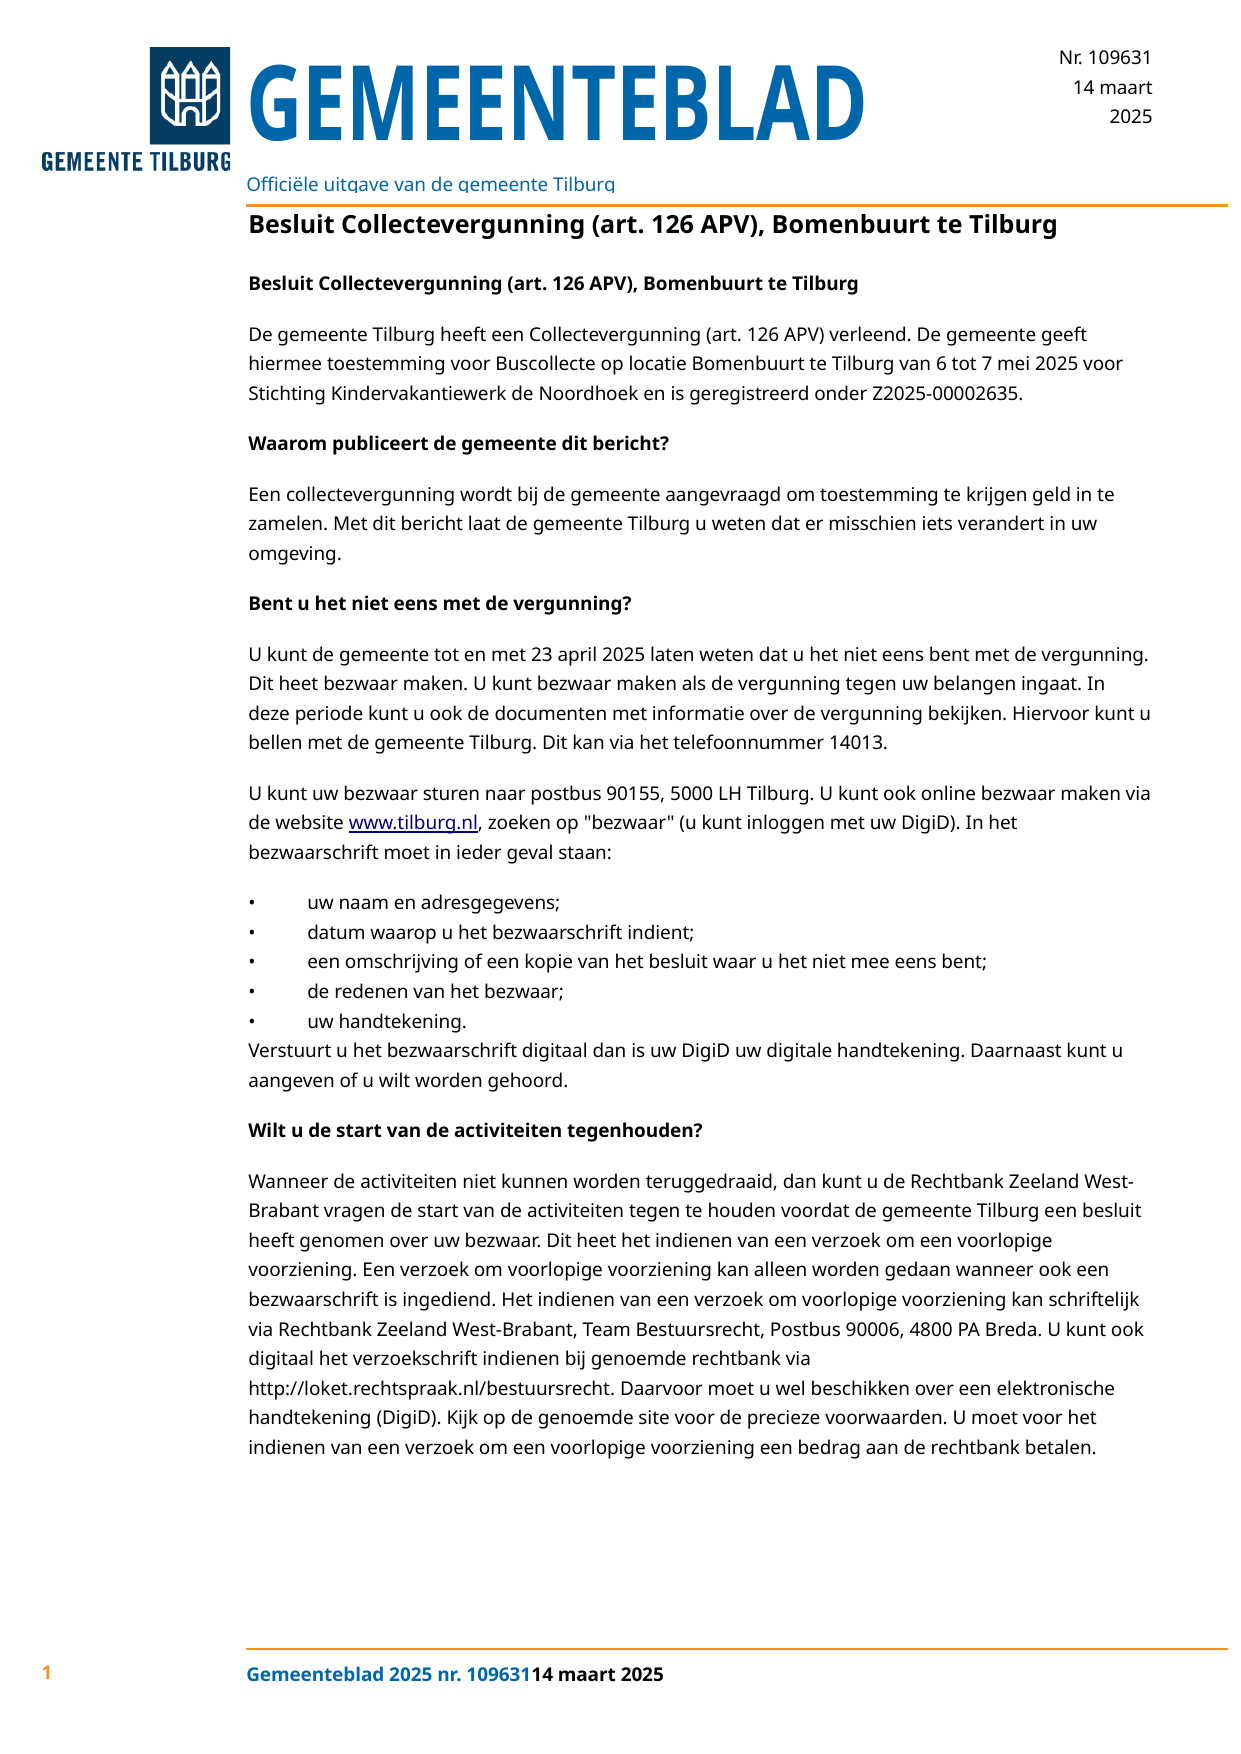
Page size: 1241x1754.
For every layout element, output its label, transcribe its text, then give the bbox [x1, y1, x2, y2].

list de redenen van het bezwaar; [248, 978, 1152, 1004]
list datum waarop u het bezwaarschrift indient; [248, 919, 1152, 945]
text Bent u het niet eens met de vergunning? [248, 590, 1152, 616]
text Verstuurt u het bezwaarschrift digitaal dan is uw DigiD uw digitale handtekening. Daarnaast kunt u aangeven of u wilt worden gehoord. [248, 1037, 1152, 1093]
picture [41, 47, 231, 172]
text Besluit Collectevergunning (art. 126 APV), Bomenbuurt te Tilburg [248, 207, 1152, 241]
text Besluit Collectevergunning (art. 126 APV), Bomenbuurt te Tilburg [248, 270, 1152, 296]
text Wilt u de start van de activiteiten tegenhouden? [248, 1117, 1152, 1143]
list uw naam en adresgegevens; [248, 889, 1152, 915]
list een omschrijving of een kopie van het besluit waar u het niet mee eens bent; [248, 949, 1152, 974]
text Een collectevergunning wordt bij de gemeente aangevraagd om toestemming te krijgen geld in te zamelen. Met dit bericht laat de gemeente Tilburg u weten dat er misschien iets verandert in uw omgeving. [248, 481, 1152, 566]
text De gemeente Tilburg heeft een Collectevergunning (art. 126 APV) verleend. De gemeente geeft hiermee toestemming voor Buscollecte op locatie Bomenbuurt te Tilburg van 6 tot 7 mei 2025 voor Stichting Kindervakantiewerk de Noordhoek en is geregistreerd onder Z2025-00002635. [248, 321, 1152, 406]
list uw handtekening. [248, 1008, 1152, 1033]
text Wanneer de activiteiten niet kunnen worden teruggedraaid, dan kunt u de Rechtbank Zeeland West-Brabant vragen de start van de activiteiten tegen te houden voordat de gemeente Tilburg een besluit heeft genomen over uw bezwaar. Dit heet het indienen van een verzoek om een voorlopige voorziening. Een verzoek om voorlopige voorziening kan alleen worden gedaan wanneer ook een bezwaarschrift is ingediend. Het indienen van een verzoek om voorlopige voorziening kan schriftelijk via Rechtbank Zeeland West-Brabant, Team Bestuursrecht, Postbus 90006, 4800 PA Breda. U kunt ook digitaal het verzoekschrift indienen bij genoemde rechtbank via http://loket.rechtspraak.nl/bestuursrecht. Daarvoor moet u wel beschikken over een elektronische handtekening (DigiD). Kijk op de genoemde site voor de precieze voorwaarden. U moet voor het indienen van een verzoek om een voorlopige voorziening een bedrag aan de rechtbank betalen. [248, 1168, 1152, 1460]
text U kunt uw bezwaar sturen naar postbus 90155, 5000 LH Tilburg. U kunt ook online bezwaar maken via de website www.tilburg.nl, zoeken op "bezwaar" (u kunt inloggen met uw DigiD). In het bezwaarschrift moet in ieder geval staan: [248, 780, 1152, 865]
text U kunt de gemeente tot en met 23 april 2025 laten weten dat u het niet eens bent met de vergunning. Dit heet bezwaar maken. U kunt bezwaar maken als de vergunning tegen uw belangen ingaat. In deze periode kunt u ook de documenten met informatie over de vergunning bekijken. Hiervoor kunt u bellen met de gemeente Tilburg. Dit kan via het telefoonnummer 14013. [248, 641, 1152, 755]
text Waarom publiceert de gemeente dit bericht? [248, 430, 1152, 456]
